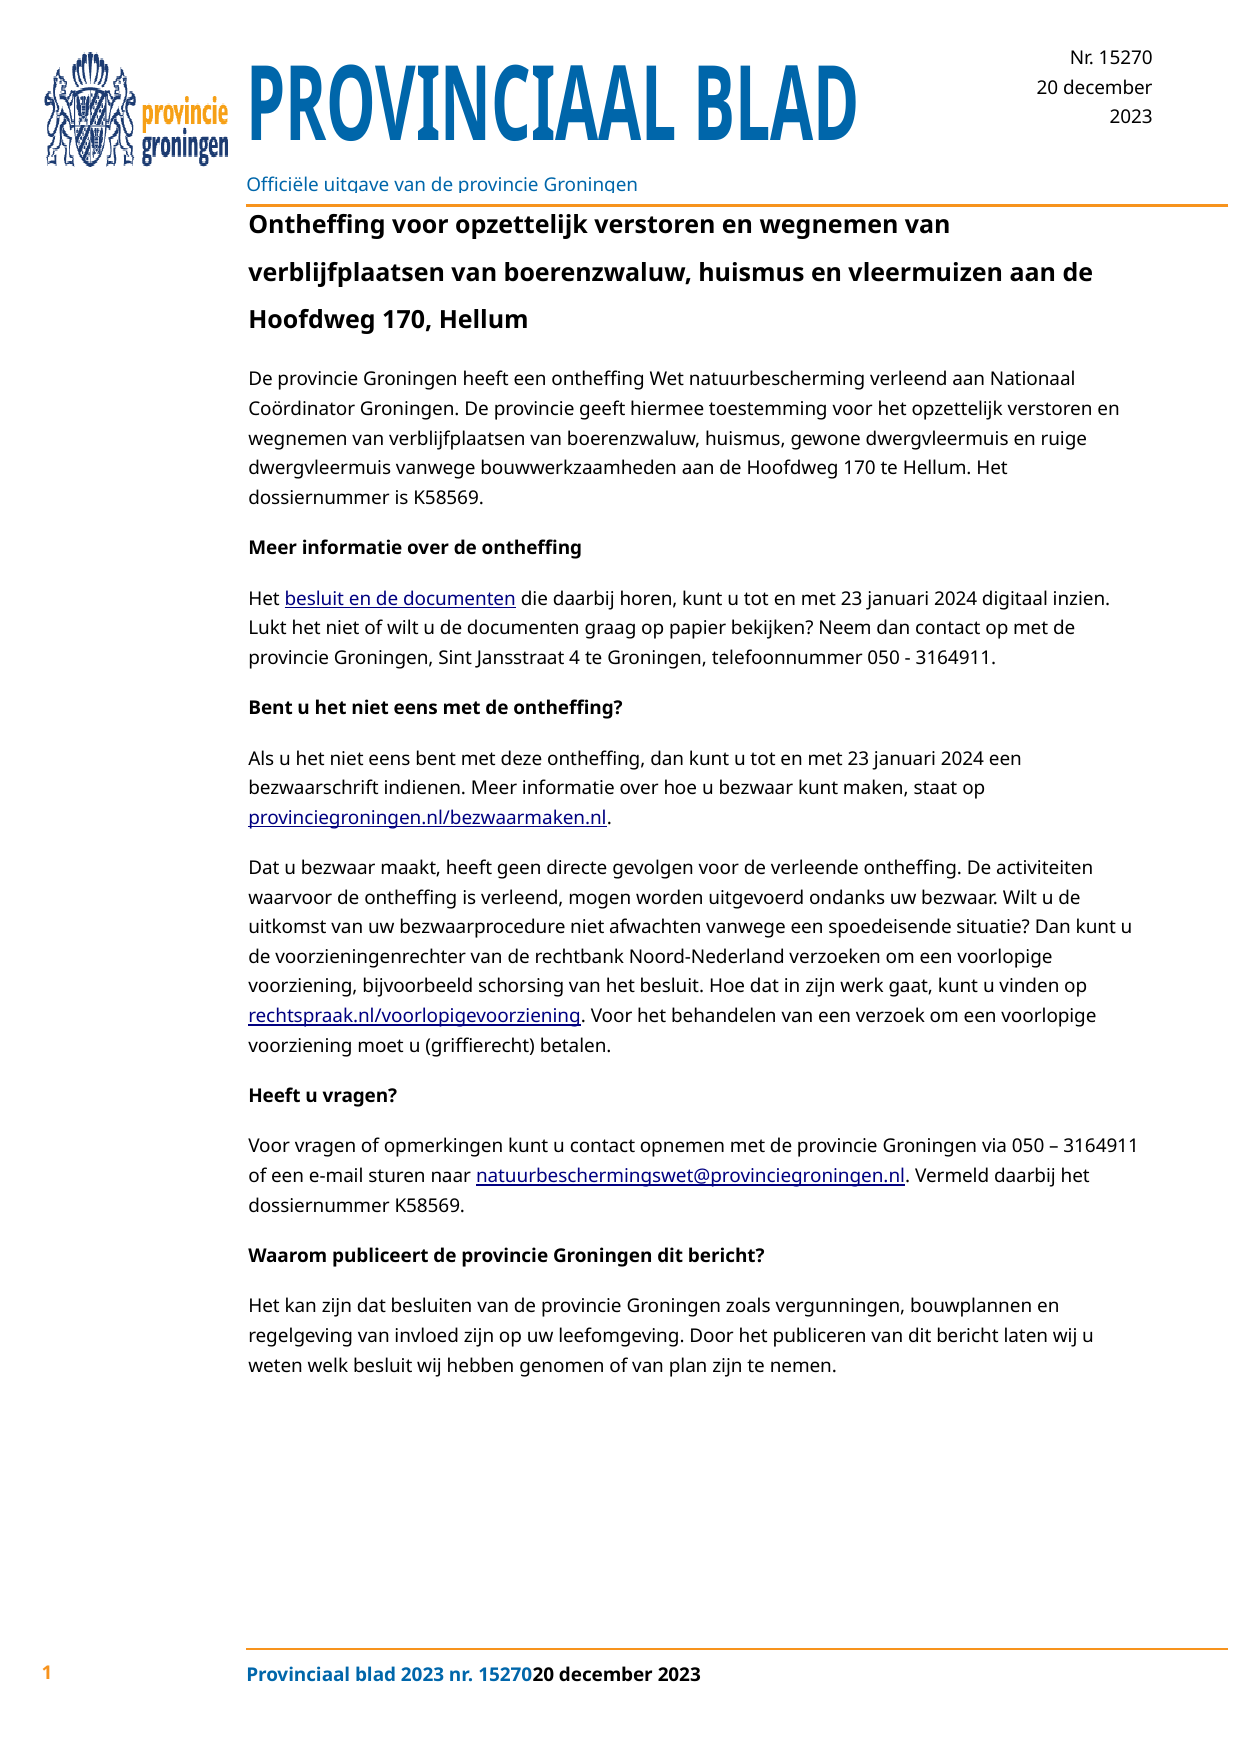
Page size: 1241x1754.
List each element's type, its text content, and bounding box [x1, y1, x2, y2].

text De provincie Groningen heeft een ontheffing Wet natuurbescherming verleend aan Nationaal Coördinator Groningen. De provincie geeft hiermee toestemming voor het opzettelijk verstoren en wegnemen van verblijfplaatsen van boerenzwaluw, huismus, gewone dwergvleermuis en ruige dwergvleermuis vanwege bouwwerkzaamheden aan de Hoofdweg 170 te Hellum. Het dossiernummer is K58569. [248, 366, 1152, 509]
text Dat u bezwaar maakt, heeft geen directe gevolgen voor de verleende ontheffing. De activiteiten waarvoor de ontheffing is verleend, mogen worden uitgevoerd ondanks uw bezwaar. Wilt u de uitkomst van uw bezwaarprocedure niet afwachten vanwege een spoedeisende situatie? Dan kunt u de voorzieningenrechter van de rechtbank Noord-Nederland verzoeken om een voorlopige voorziening, bijvoorbeeld schorsing van het besluit. Hoe dat in zijn werk gaat, kunt u vinden op rechtspraak.nl/voorlopigevoorziening. Voor het behandelen van een verzoek om een voorlopige voorziening moet u (griffierecht) betalen. [248, 854, 1152, 1057]
text Bent u het niet eens met de ontheffing? [248, 694, 1152, 720]
text Heeft u vragen? [248, 1082, 1152, 1108]
picture [41, 47, 231, 172]
text Het besluit en de documenten die daarbij horen, kunt u tot en met 23 januari 2024 digitaal inzien. Lukt het niet of wilt u de documenten graag op papier bekijken? Neem dan contact op met de provincie Groningen, Sint Jansstraat 4 te Groningen, telefoonnummer 050 - 3164911. [248, 585, 1152, 669]
text Ontheffing voor opzettelijk verstoren en wegnemen van verblijfplaatsen van boerenzwaluw, huismus en vleermuizen aan de Hoofdweg 170, Hellum [248, 207, 1152, 336]
text Voor vragen of opmerkingen kunt u contact opnemen met de provincie Groningen via 050 – 3164911 of een e-mail sturen naar natuurbeschermingswet@provinciegroningen.nl. Vermeld daarbij het dossiernummer K58569. [248, 1133, 1152, 1217]
text Meer informatie over de ontheffing [248, 534, 1152, 560]
text Als u het niet eens bent met deze ontheffing, dan kunt u tot en met 23 januari 2024 een bezwaarschrift indienen. Meer informatie over hoe u bezwaar kunt maken, staat op provinciegroningen.nl/bezwaarmaken.nl. [248, 745, 1152, 829]
text Waarom publiceert de provincie Groningen dit bericht? [248, 1242, 1152, 1268]
text Het kan zijn dat besluiten van de provincie Groningen zoals vergunningen, bouwplannen en regelgeving van invloed zijn op uw leefomgeving. Door het publiceren van dit bericht laten wij u weten welk besluit wij hebben genomen of van plan zijn te nemen. [248, 1293, 1152, 1377]
